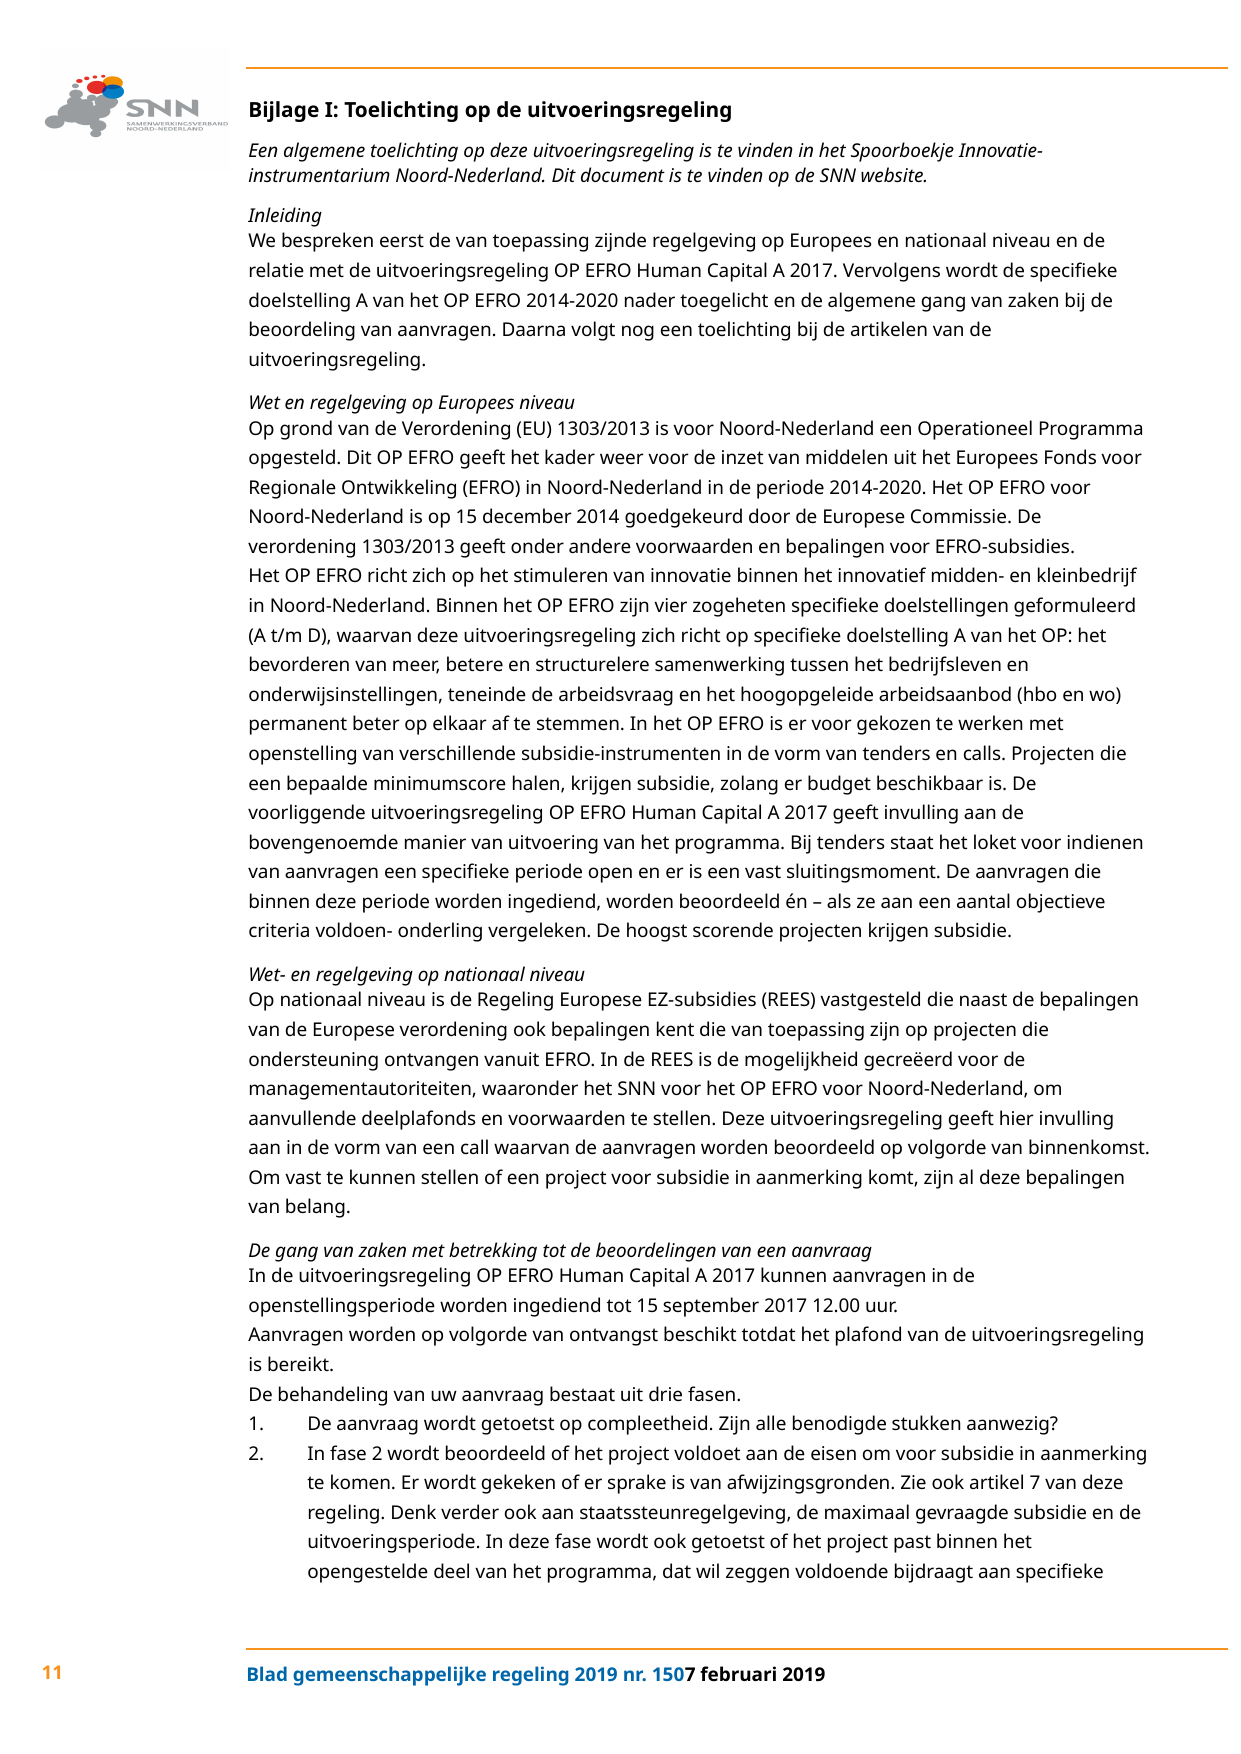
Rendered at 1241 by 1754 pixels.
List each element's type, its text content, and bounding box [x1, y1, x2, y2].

text Een algemene toelichting op deze uitvoeringsregeling is te vinden in het Spoorboekje Innovatie-instrumentarium Noord-Nederland. Dit document is te vinden op de SNN website. [248, 137, 1152, 188]
text De behandeling van uw aanvraag bestaat uit drie fasen. [248, 1381, 1152, 1407]
text Aanvragen worden op volgorde van ontvangst beschikt totdat het plafond van de uitvoeringsregeling is bereikt. [248, 1322, 1152, 1377]
text Op grond van de Verordening (EU) 1303/2013 is voor Noord-Nederland een Operationeel Programma opgesteld. Dit OP EFRO geeft het kader weer voor de inzet van middelen uit het Europees Fonds voor Regionale Ontwikkeling (EFRO) in Noord-Nederland in de periode 2014-2020. Het OP EFRO voor Noord-Nederland is op 15 december 2014 goedgekeurd door de Europese Commissie. De verordening 1303/2013 geeft onder andere voorwaarden en bepalingen voor EFRO-subsidies. [248, 415, 1152, 559]
list In fase 2 wordt beoordeeld of het project voldoet aan de eisen om voor subsidie in aanmerking te komen. Er wordt gekeken of er sprake is van afwijzingsgronden. Zie ook artikel 7 van deze regeling. Denk verder ook aan staatssteunregelgeving, de maximaal gevraagde subsidie en de uitvoeringsperiode. In deze fase wordt ook getoetst of het project past binnen het opengestelde deel van het programma, dat wil zeggen voldoende bijdraagt aan specifieke [248, 1440, 1152, 1584]
text Inleiding [248, 202, 1152, 228]
text De gang van zaken met betrekking tot de beoordelingen van een aanvraag [248, 1237, 1152, 1262]
picture [41, 47, 231, 172]
text In de uitvoeringsregeling OP EFRO Human Capital A 2017 kunnen aanvragen in de openstellingsperiode worden ingediend tot 15 september 2017 12.00 uur. [248, 1262, 1152, 1318]
text Wet- en regelgeving op nationaal niveau [248, 961, 1152, 987]
text We bespreken eerst de van toepassing zijnde regelgeving op Europees en nationaal niveau en de relatie met de uitvoeringsregeling OP EFRO Human Capital A 2017. Vervolgens wordt de specifieke doelstelling A van het OP EFRO 2014-2020 nader toegelicht en de algemene gang van zaken bij de beoordeling van aanvragen. Daarna volgt nog een toelichting bij de artikelen van de uitvoeringsregeling. [248, 228, 1152, 372]
list De aanvraag wordt getoetst op compleetheid. Zijn alle benodigde stukken aanwezig? [248, 1410, 1152, 1436]
text Wet en regelgeving op Europees niveau [248, 389, 1152, 415]
text Op nationaal niveau is de Regeling Europese EZ-subsidies (REES) vastgesteld die naast de bepalingen van de Europese verordening ook bepalingen kent die van toepassing zijn op projecten die ondersteuning ontvangen vanuit EFRO. In de REES is de mogelijkheid gecreëerd voor de managementautoriteiten, waaronder het SNN voor het OP EFRO voor Noord-Nederland, om aanvullende deelplafonds en voorwaarden te stellen. Deze uitvoeringsregeling geeft hier invulling aan in de vorm van een call waarvan de aanvragen worden beoordeeld op volgorde van binnenkomst. Om vast te kunnen stellen of een project voor subsidie in aanmerking komt, zijn al deze bepalingen van belang. [248, 987, 1152, 1219]
text Bijlage I: Toelichting op de uitvoeringsregeling [248, 95, 1152, 123]
text Het OP EFRO richt zich op het stimuleren van innovatie binnen het innovatief midden- en kleinbedrijf in Noord-Nederland. Binnen het OP EFRO zijn vier zogeheten specifieke doelstellingen geformuleerd (A t/m D), waarvan deze uitvoeringsregeling zich richt op specifieke doelstelling A van het OP: het bevorderen van meer, betere en structurelere samenwerking tussen het bedrijfsleven en onderwijsinstellingen, teneinde de arbeidsvraag en het hoogopgeleide arbeidsaanbod (hbo en wo) permanent beter op elkaar af te stemmen. In het OP EFRO is er voor gekozen te werken met openstelling van verschillende subsidie-instrumenten in de vorm van tenders en calls. Projecten die een bepaalde minimumscore halen, krijgen subsidie, zolang er budget beschikbaar is. De voorliggende uitvoeringsregeling OP EFRO Human Capital A 2017 geeft invulling aan de bovengenoemde manier van uitvoering van het programma. Bij tenders staat het loket voor indienen van aanvragen een specifieke periode open en er is een vast sluitingsmoment. De aanvragen die binnen deze periode worden ingediend, worden beoordeeld én – als ze aan een aantal objectieve criteria voldoen- onderling vergeleken. De hoogst scorende projecten krijgen subsidie. [248, 563, 1152, 943]
